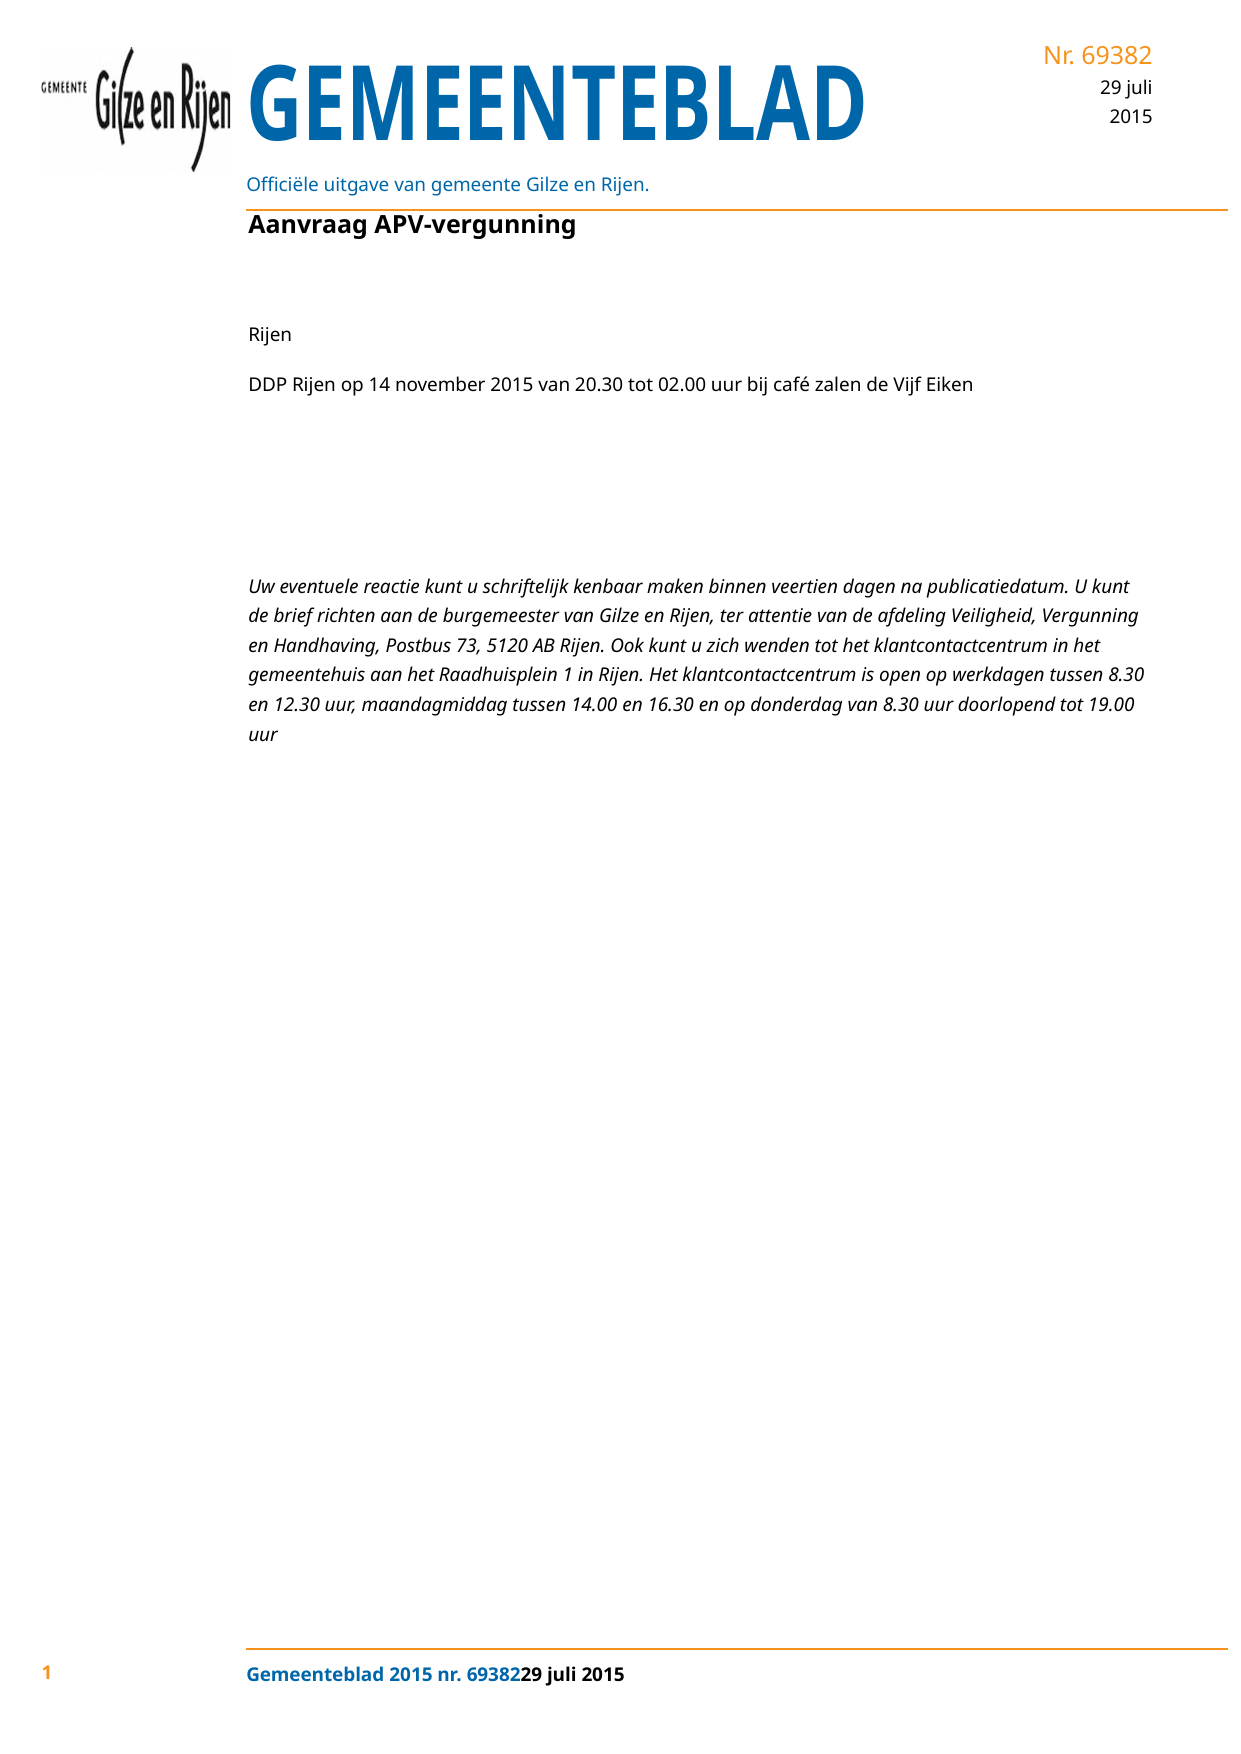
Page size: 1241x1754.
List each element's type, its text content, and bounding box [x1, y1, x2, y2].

text Aanvraag APV-vergunning [248, 211, 1152, 241]
picture [41, 47, 231, 172]
text DDP Rijen op 14 november 2015 van 20.30 tot 02.00 uur bij café zalen de Vijf Eiken [248, 371, 1152, 397]
text Rijen [248, 321, 1152, 346]
text Uw eventuele reactie kunt u schriftelijk kenbaar maken binnen veertien dagen na publicatiedatum. U kunt de brief richten aan de burgemeester van Gilze en Rijen, ter attentie van de afdeling Veiligheid, Vergunning en Handhaving, Postbus 73, 5120 AB Rijen. Ook kunt u zich wenden tot het klantcontactcentrum in het gemeentehuis aan het Raadhuisplein 1 in Rijen. Het klantcontactcentrum is open op werkdagen tussen 8.30 en 12.30 uur, maandagmiddag tussen 14.00 en 16.30 en op donderdag van 8.30 uur doorlopend tot 19.00 uur [248, 573, 1152, 746]
